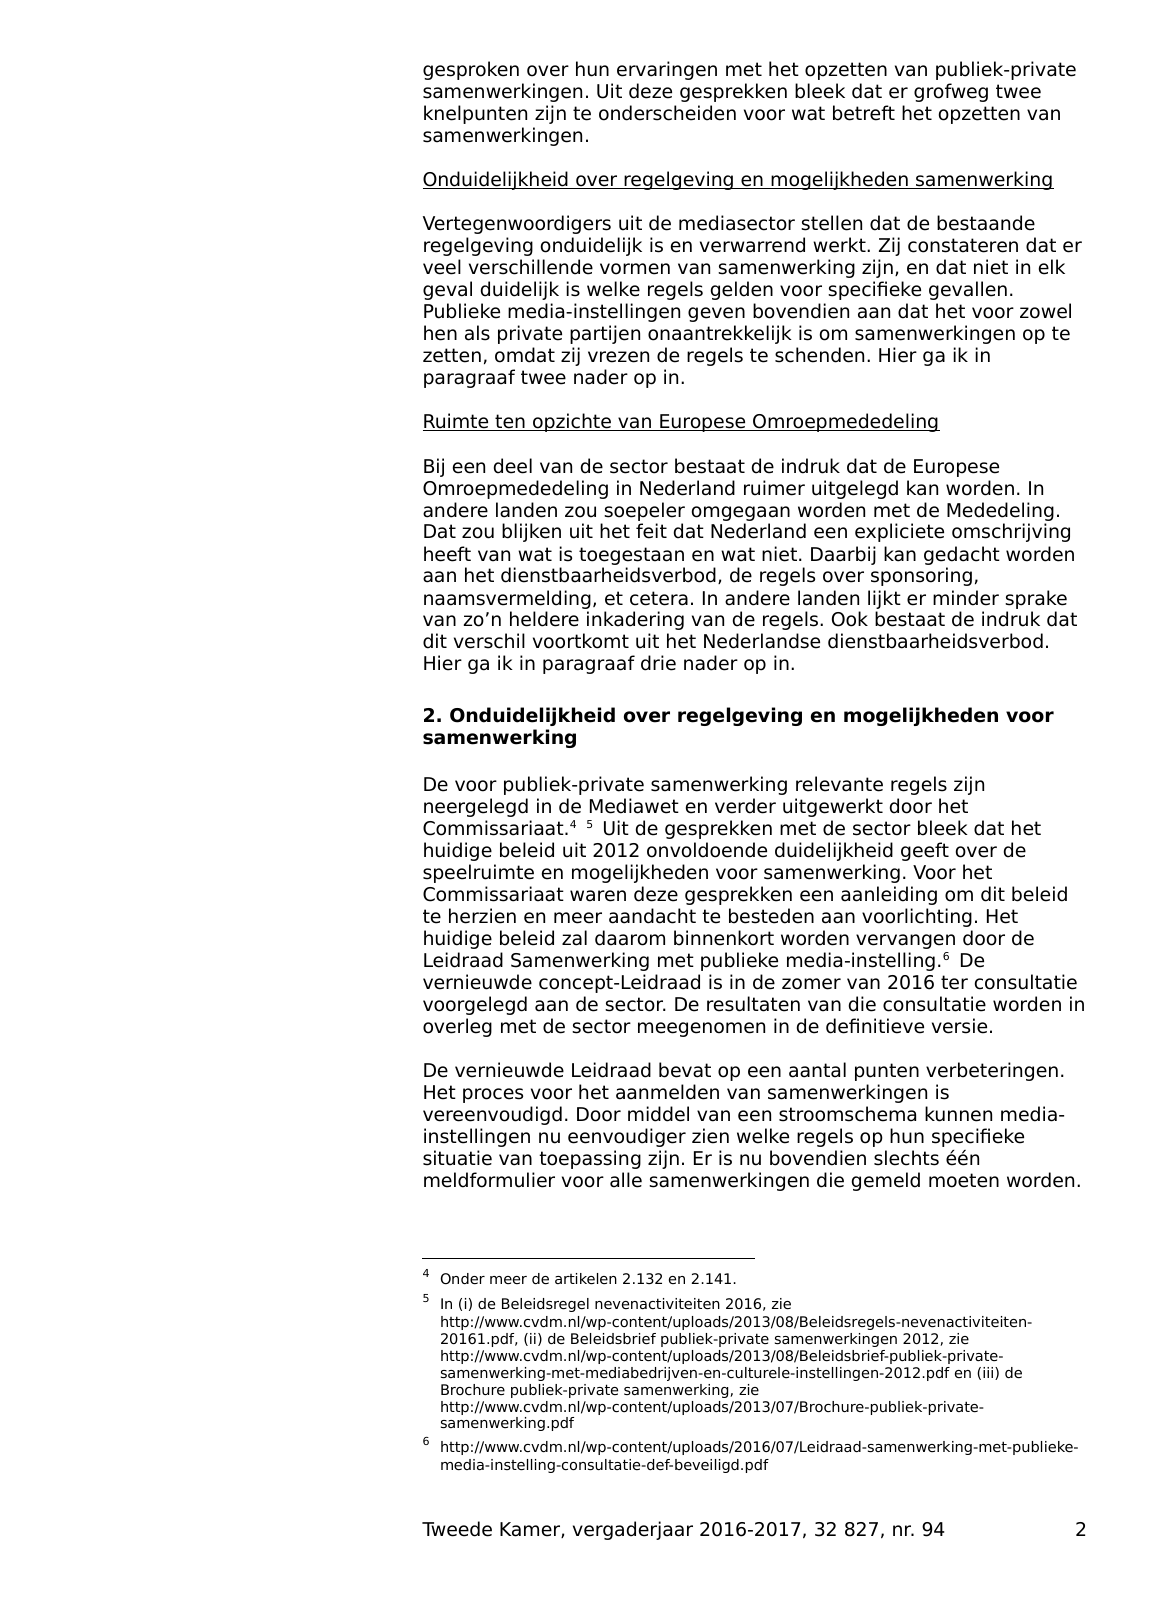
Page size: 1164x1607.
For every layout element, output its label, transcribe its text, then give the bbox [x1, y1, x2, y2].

text http://www.cvdm.nl/wp-content/uploads/2016/07/Leidraad-samenwerking-met-publieke-media-instelling-consultatie-def-beveiligd.pdf [422, 1435, 1087, 1474]
text gesproken over hun ervaringen met het opzetten van publiek-private samenwerkingen. Uit deze gesprekken bleek dat er grofweg twee knelpunten zijn te onderscheiden voor wat betreft het opzetten van samenwerkingen. [422, 59, 1087, 147]
text De vernieuwde Leidraad bevat op een aantal punten verbeteringen. Het proces voor het aanmelden van samenwerkingen is vereenvoudigd. Door middel van een stroomschema kunnen media-instellingen nu eenvoudiger zien welke regels op hun specifieke situatie van toepassing zijn. Er is nu bovendien slechts één meldformulier voor alle samenwerkingen die gemeld moeten worden. [422, 1060, 1087, 1192]
text Onder meer de artikelen 2.132 en 2.141. [422, 1267, 1087, 1289]
subtitle Onduidelijkheid over regelgeving en mogelijkheden samenwerking [422, 169, 1087, 191]
text Bij een deel van de sector bestaat de indruk dat de Europese Omroepmededeling in Nederland ruimer uitgelegd kan worden. In andere landen zou soepeler omgegaan worden met de Mededeling. Dat zou blijken uit het feit dat Nederland een expliciete omschrijving heeft van wat is toegestaan en wat niet. Daarbij kan gedacht worden aan het dienstbaarheidsverbod, de regels over sponsoring, naamsvermelding, et cetera. In andere landen lijkt er minder sprake van zo’n heldere inkadering van de regels. Ook bestaat de indruk dat dit verschil voortkomt uit het Nederlandse dienstbaarheidsverbod. Hier ga ik in paragraaf drie nader op in. [422, 456, 1087, 675]
text De voor publiek-private samenwerking relevante regels zijn neergelegd in de Mediawet en verder uitgewerkt door het Commissariaat. Uit de gesprekken met de sector bleek dat het huidige beleid uit 2012 onvoldoende duidelijkheid geeft over de speelruimte en mogelijkheden voor samenwerking. Voor het Commissariaat waren deze gesprekken een aanleiding om dit beleid te herzien en meer aandacht te besteden aan voorlichting. Het huidige beleid zal daarom binnenkort worden vervangen door de Leidraad Samenwerking met publieke media-instelling. De vernieuwde concept-Leidraad is in de zomer van 2016 ter consultatie voorgelegd aan de sector. De resultaten van die consultatie worden in overleg met de sector meegenomen in de definitieve versie. [422, 774, 1087, 1038]
subtitle Ruimte ten opzichte van Europese Omroepmededeling [422, 411, 1087, 433]
text Vertegenwoordigers uit de mediasector stellen dat de bestaande regelgeving onduidelijk is en verwarrend werkt. Zij constateren dat er veel verschillende vormen van samenwerking zijn, en dat niet in elk geval duidelijk is welke regels gelden voor specifieke gevallen. Publieke media-instellingen geven bovendien aan dat het voor zowel hen als private partijen onaantrekkelijk is om samenwerkingen op te zetten, omdat zij vrezen de regels te schenden. Hier ga ik in paragraaf twee nader op in. [422, 213, 1087, 389]
text In (i) de Beleidsregel nevenactiviteiten 2016, zie http://www.cvdm.nl/wp-content/uploads/2013/08/Beleidsregels-nevenactiviteiten-20161.pdf, (ii) de Beleidsbrief publiek-private samenwerkingen 2012, zie http://www.cvdm.nl/wp-content/uploads/2013/08/Beleidsbrief-publiek-private-samenwerking-met-mediabedrijven-en-culturele-instellingen-2012.pdf en (iii) de Brochure publiek-private samenwerking, zie http://www.cvdm.nl/wp-content/uploads/2013/07/Brochure-publiek-private-samenwerking.pdf [422, 1292, 1087, 1432]
subtitle 2. Onduidelijkheid over regelgeving en mogelijkheden voor samenwerking [422, 705, 1087, 749]
